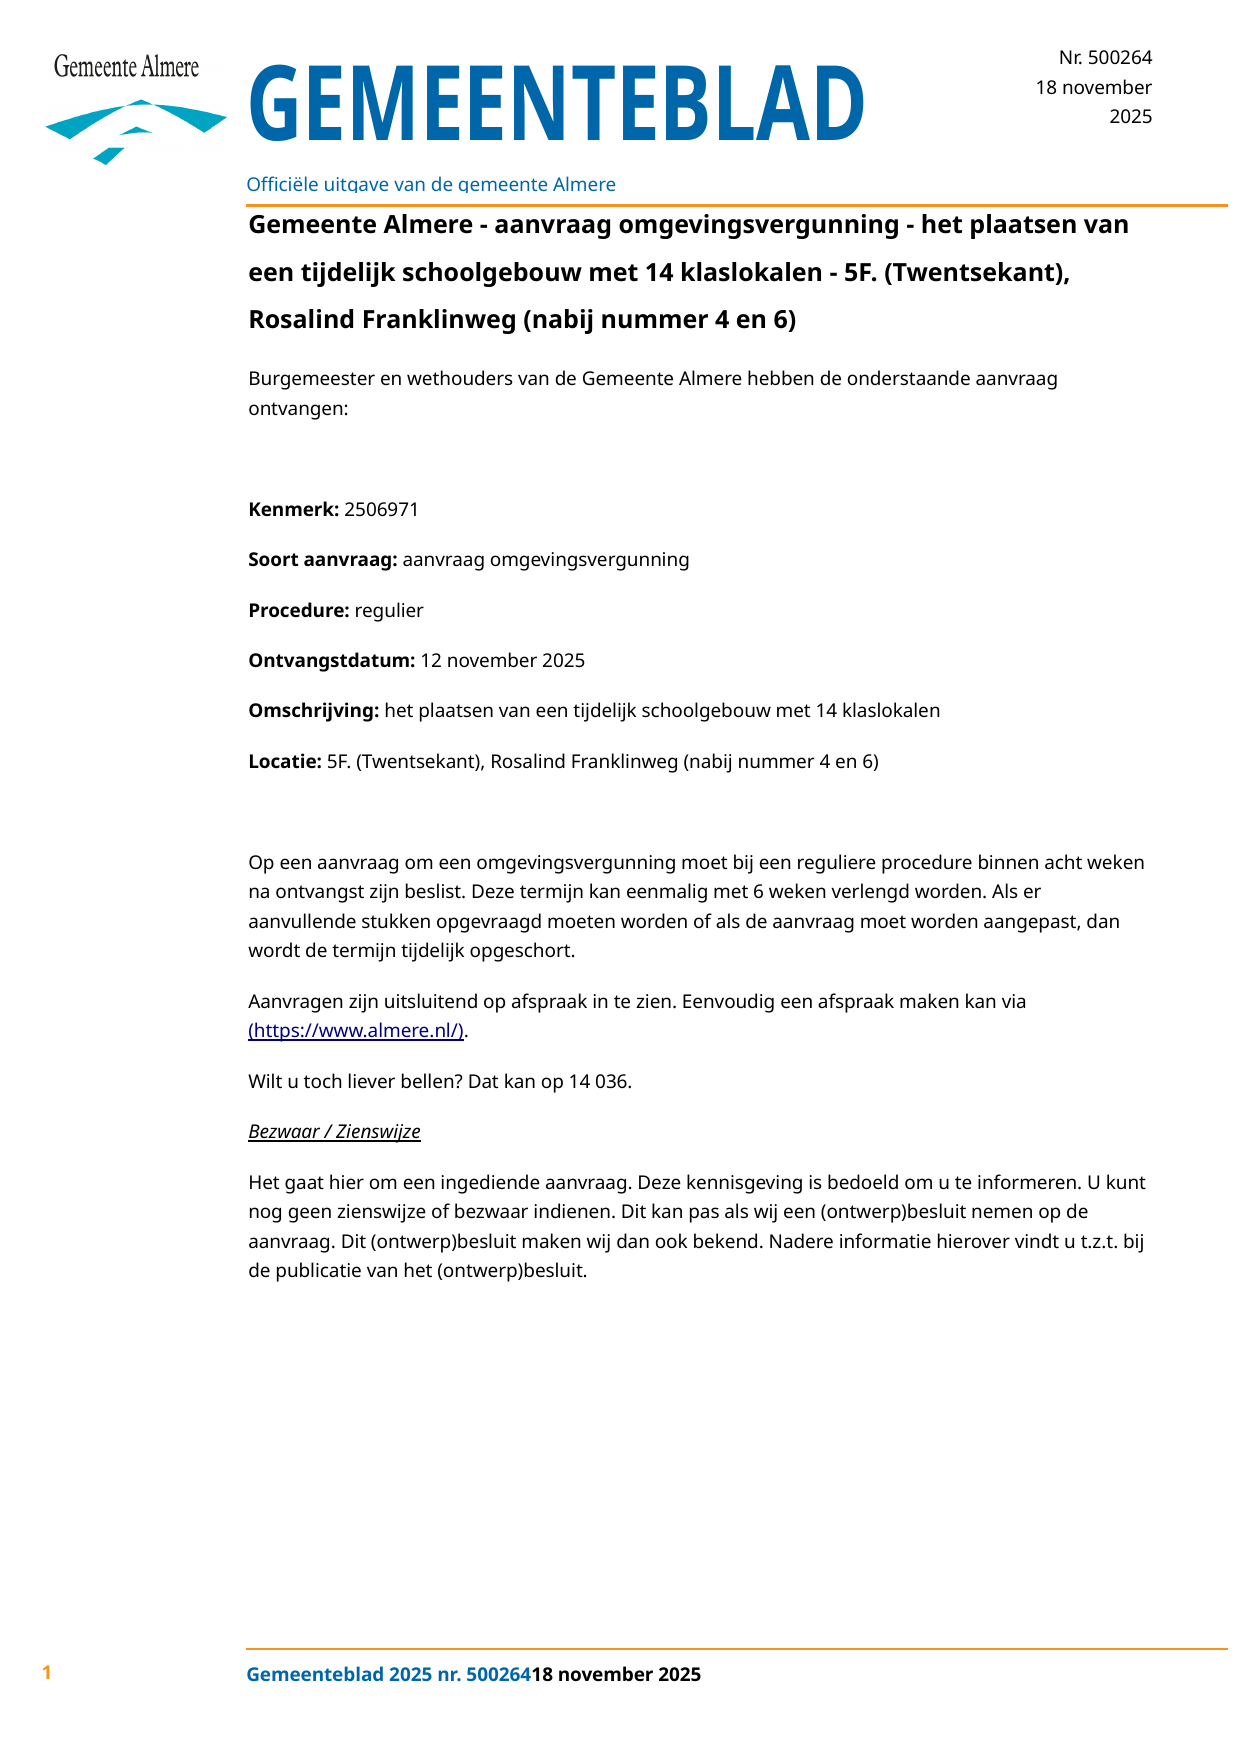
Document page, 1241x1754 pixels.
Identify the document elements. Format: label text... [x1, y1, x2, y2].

text Locatie: 5F. (Twentsekant), Rosalind Franklinweg (nabij nummer 4 en 6) [248, 748, 1152, 774]
text Het gaat hier om een ingediende aanvraag. Deze kennisgeving is bedoeld om u te informeren. U kunt nog geen zienswijze of bezwaar indienen. Dit kan pas als wij een (ontwerp)besluit nemen op de aanvraag. Dit (ontwerp)besluit maken wij dan ook bekend. Nadere informatie hierover vindt u t.z.t. bij de publicatie van het (ontwerp)besluit. [248, 1169, 1152, 1283]
text Burgemeester en wethouders van de Gemeente Almere hebben de onderstaande aanvraag ontvangen: [248, 366, 1152, 421]
text Aanvragen zijn uitsluitend op afspraak in te zien. Eenvoudig een afspraak maken kan via (https://www.almere.nl/). [248, 988, 1152, 1043]
text Kenmerk: 2506971 [248, 496, 1152, 522]
text Soort aanvraag: aanvraag omgevingsvergunning [248, 546, 1152, 572]
text Bezwaar / Zienswijze [248, 1118, 1152, 1144]
text Gemeente Almere - aanvraag omgevingsvergunning - het plaatsen van een tijdelijk schoolgebouw met 14 klaslokalen - 5F. (Twentsekant), Rosalind Franklinweg (nabij nummer 4 en 6) [248, 207, 1152, 336]
picture [41, 47, 231, 172]
text Omschrijving: het plaatsen van een tijdelijk schoolgebouw met 14 klaslokalen [248, 698, 1152, 723]
text Wilt u toch liever bellen? Dat kan op 14 036. [248, 1068, 1152, 1094]
text Ontvangstdatum: 12 november 2025 [248, 647, 1152, 673]
text Procedure: regulier [248, 597, 1152, 622]
text Op een aanvraag om een omgevingsvergunning moet bij een reguliere procedure binnen acht weken na ontvangst zijn beslist. Deze termijn kan eenmalig met 6 weken verlengd worden. Als er aanvullende stukken opgevraagd moeten worden of als de aanvraag moet worden aangepast, dan wordt de termijn tijdelijk opgeschort. [248, 849, 1152, 963]
